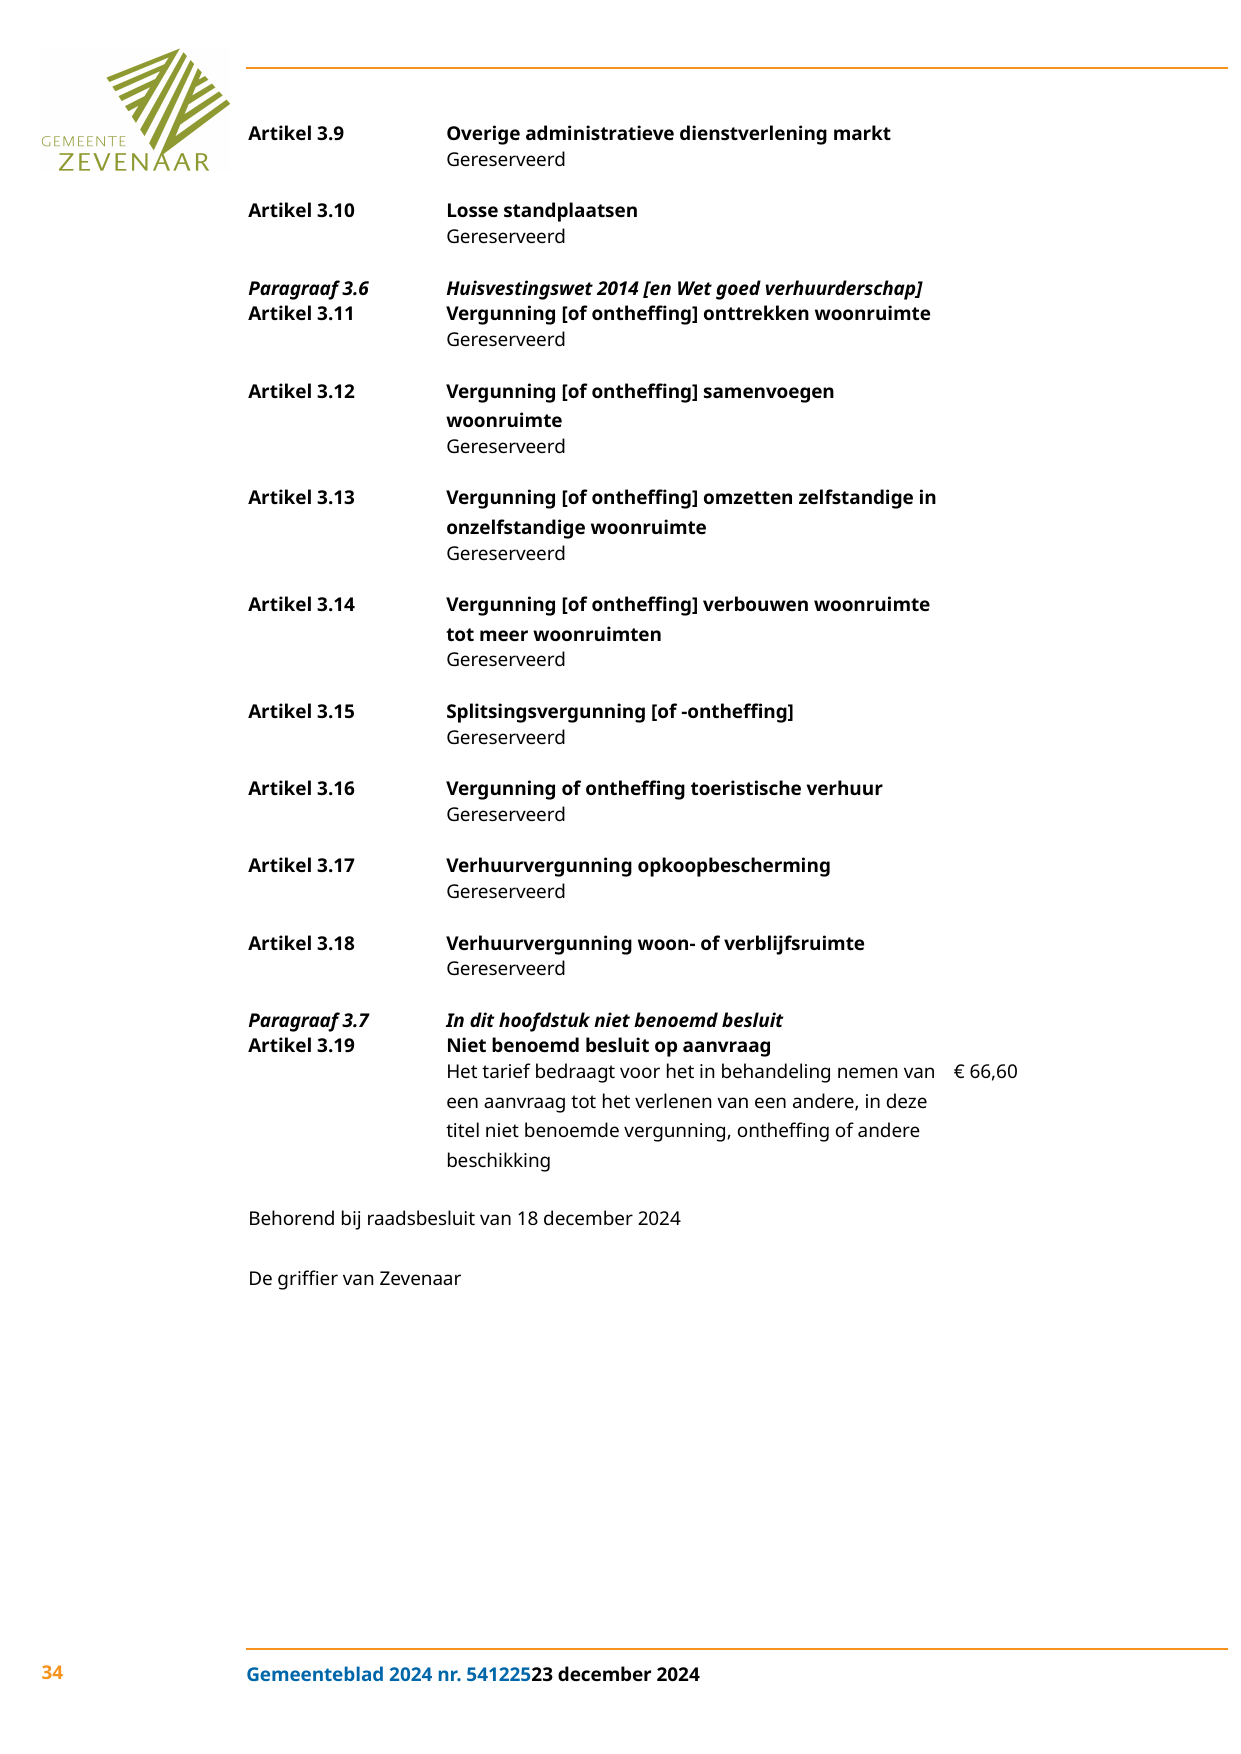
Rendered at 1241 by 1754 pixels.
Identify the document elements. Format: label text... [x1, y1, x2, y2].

table_cell Artikel 3.18 [248, 930, 446, 955]
table_cell Huisvestingswet 2014 [en Wet goed verhuurderschap] [446, 275, 954, 301]
table_cell [446, 459, 954, 484]
table_cell Artikel 3.9 [248, 121, 446, 146]
table_cell Gereserveerd [446, 955, 954, 981]
table_cell Niet benoemd besluit op aanvraag [446, 1033, 954, 1058]
table_cell [954, 95, 1152, 121]
table_cell [954, 930, 1152, 955]
table_cell [446, 673, 954, 698]
table_cell Vergunning [of ontheffing] onttrekken woonruimte [446, 301, 954, 326]
table_cell [954, 591, 1152, 647]
table_cell Overige administratieve dienstverlening markt [446, 121, 954, 146]
table_cell [954, 647, 1152, 672]
table_cell Vergunning of ontheffing toeristische verhuur [446, 775, 954, 801]
table_cell Gereserveerd [446, 540, 954, 566]
table_cell [446, 904, 954, 930]
table_cell [248, 647, 446, 672]
table_cell Gereserveerd [446, 224, 954, 249]
table_cell [446, 566, 954, 591]
table_cell [954, 904, 1152, 930]
table_cell € 66,60 [954, 1058, 1152, 1173]
table_cell Gereserveerd [446, 647, 954, 672]
table_cell Gereserveerd [446, 801, 954, 827]
table_cell [954, 352, 1152, 378]
table_cell [248, 724, 446, 749]
text De griffier van Zevenaar [248, 1265, 1152, 1291]
table_cell Vergunning [of ontheffing] samenvoegen woonruimte [446, 378, 954, 433]
table_cell [954, 249, 1152, 275]
table_cell [954, 224, 1152, 249]
table_cell [954, 459, 1152, 484]
table_cell Artikel 3.14 [248, 591, 446, 647]
table_cell [954, 301, 1152, 326]
table_cell Paragraaf 3.7 [248, 1007, 446, 1033]
table_cell [954, 433, 1152, 459]
table_cell [248, 1058, 446, 1173]
table_cell [954, 146, 1152, 172]
table_cell [248, 981, 446, 1007]
table_cell [954, 955, 1152, 981]
table_cell Paragraaf 3.6 [248, 275, 446, 301]
table_cell [954, 198, 1152, 223]
table_cell [954, 540, 1152, 566]
table_cell Artikel 3.12 [248, 378, 446, 433]
table_cell [954, 775, 1152, 801]
table_cell [954, 853, 1152, 878]
table_cell Artikel 3.16 [248, 775, 446, 801]
table_cell [248, 878, 446, 904]
table_cell Artikel 3.15 [248, 698, 446, 724]
table_cell Gereserveerd [446, 724, 954, 749]
table_cell [248, 459, 446, 484]
table_cell Artikel 3.10 [248, 198, 446, 223]
table_cell [446, 95, 954, 121]
table_cell Artikel 3.19 [248, 1033, 446, 1058]
table_cell [248, 801, 446, 827]
table_cell [446, 352, 954, 378]
table_cell Splitsingsvergunning [of -ontheffing] [446, 698, 954, 724]
table_cell [954, 878, 1152, 904]
table_cell [248, 904, 446, 930]
table_cell Gereserveerd [446, 146, 954, 172]
picture [41, 47, 231, 172]
table_cell [954, 724, 1152, 749]
table_cell [248, 827, 446, 852]
table_cell [248, 750, 446, 775]
table_cell [248, 249, 446, 275]
table_cell [954, 326, 1152, 352]
table_cell [954, 981, 1152, 1007]
table_cell [248, 172, 446, 198]
table_cell [248, 224, 446, 249]
table_cell Artikel 3.17 [248, 853, 446, 878]
table_cell [446, 249, 954, 275]
table_cell [248, 433, 446, 459]
table_cell [954, 485, 1152, 540]
table_cell Artikel 3.13 [248, 485, 446, 540]
table_cell Gereserveerd [446, 433, 954, 459]
table_cell [954, 1033, 1152, 1058]
table_cell [248, 95, 446, 121]
table_cell [954, 275, 1152, 301]
table_cell [446, 172, 954, 198]
table_cell [446, 827, 954, 852]
table_cell [954, 172, 1152, 198]
table_cell In dit hoofdstuk niet benoemd besluit [446, 1007, 954, 1033]
table_cell [954, 378, 1152, 433]
table_cell [248, 352, 446, 378]
table_cell [248, 566, 446, 591]
table_cell Gereserveerd [446, 878, 954, 904]
table_cell [954, 801, 1152, 827]
table_cell Gereserveerd [446, 326, 954, 352]
table_cell Het tarief bedraagt voor het in behandeling nemen van een aanvraag tot het verlenen van een andere, in deze titel niet benoemde vergunning, ontheffing of andere beschikking [446, 1058, 954, 1173]
table_cell [954, 566, 1152, 591]
table_cell Vergunning [of ontheffing] omzetten zelfstandige in onzelfstandige woonruimte [446, 485, 954, 540]
table_cell Verhuurvergunning woon- of verblijfsruimte [446, 930, 954, 955]
table_cell Vergunning [of ontheffing] verbouwen woonruimte tot meer woonruimten [446, 591, 954, 647]
table_cell [954, 698, 1152, 724]
table_cell [248, 673, 446, 698]
table_cell [954, 750, 1152, 775]
table_cell [954, 827, 1152, 852]
table_cell [446, 981, 954, 1007]
table_cell [248, 955, 446, 981]
table_cell [954, 1007, 1152, 1033]
text Behorend bij raadsbesluit van 18 december 2024 [248, 1206, 1152, 1231]
table_cell [248, 146, 446, 172]
table_cell [248, 326, 446, 352]
table_cell Artikel 3.11 [248, 301, 446, 326]
table_cell [248, 540, 446, 566]
table_cell Losse standplaatsen [446, 198, 954, 223]
table_cell [446, 750, 954, 775]
table_cell [954, 673, 1152, 698]
table_cell [954, 121, 1152, 146]
table_cell Verhuurvergunning opkoopbescherming [446, 853, 954, 878]
